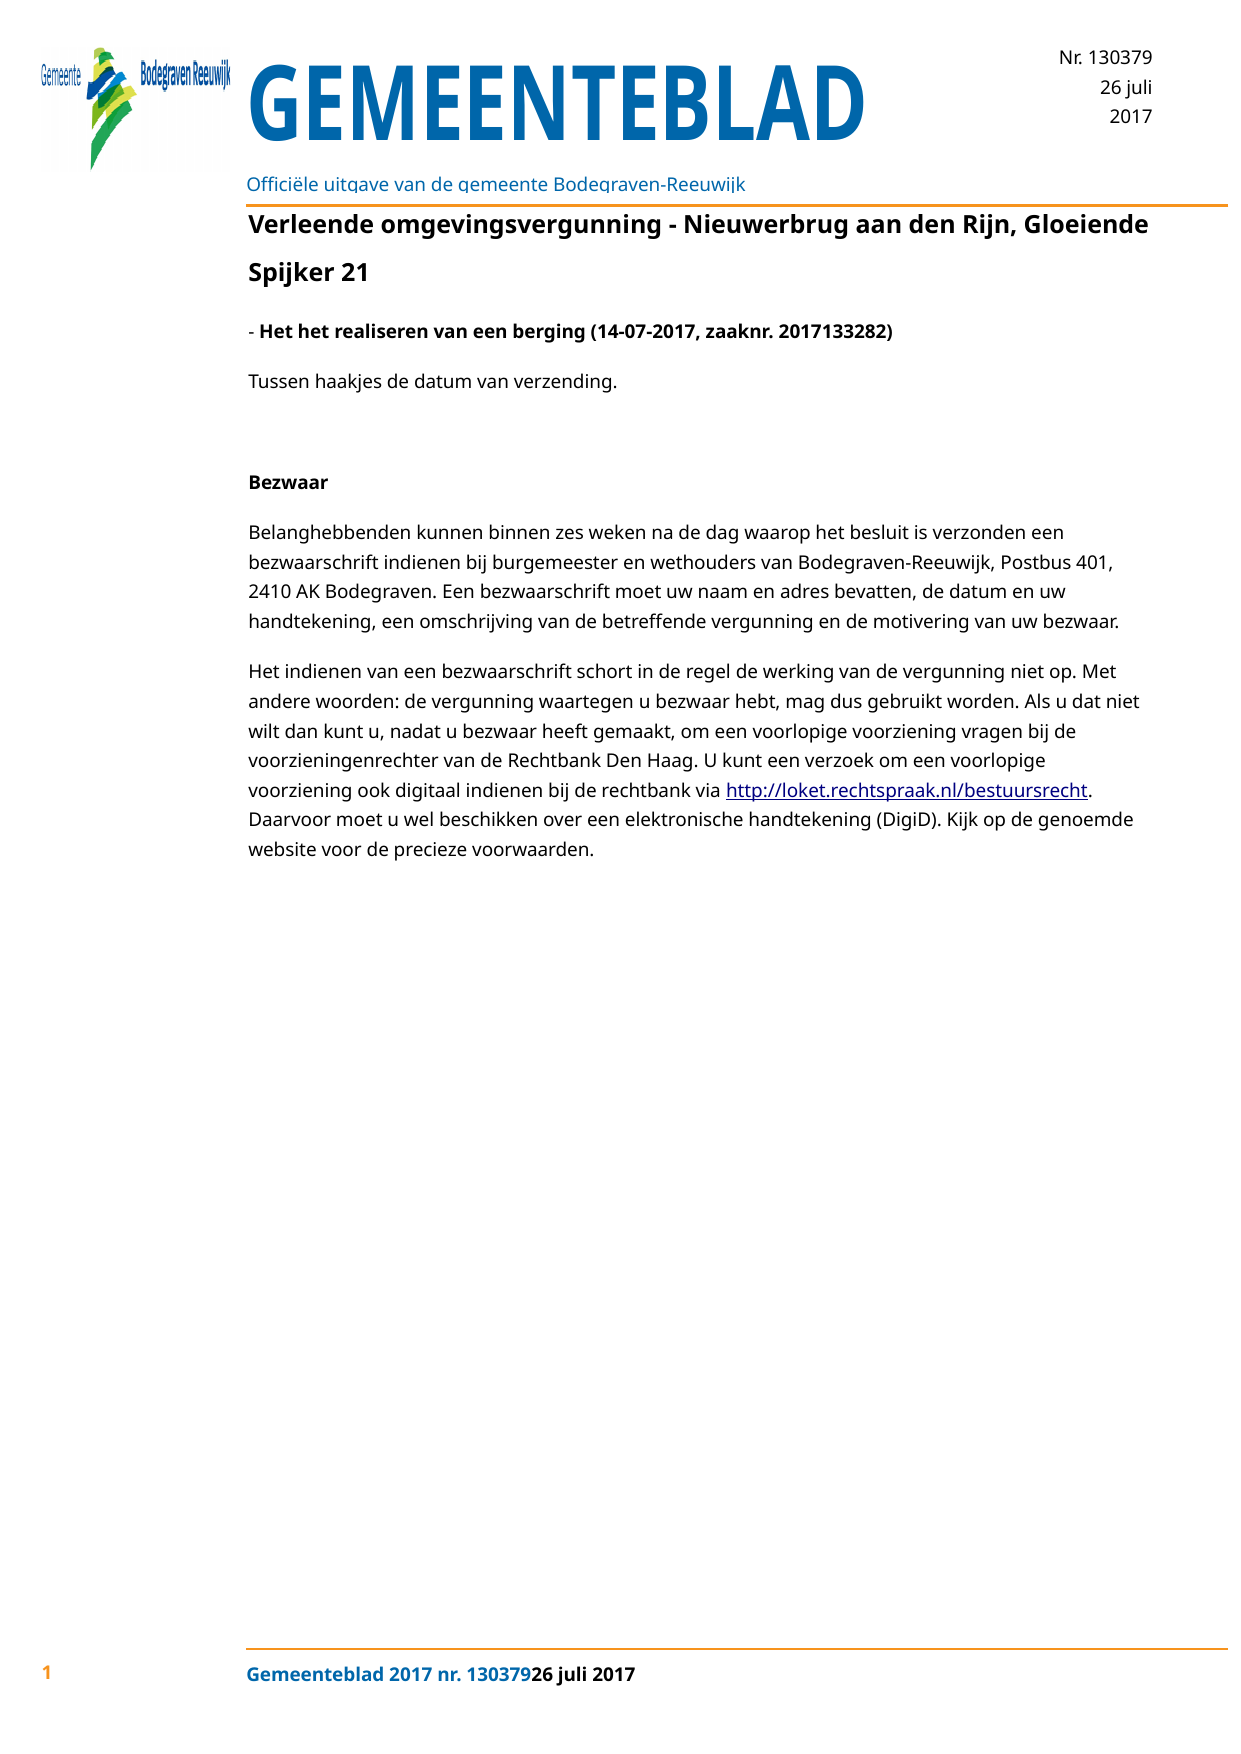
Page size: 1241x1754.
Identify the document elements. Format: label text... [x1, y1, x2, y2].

text Belanghebbenden kunnen binnen zes weken na de dag waarop het besluit is verzonden een bezwaarschrift indienen bij burgemeester en wethouders van Bodegraven-Reeuwijk, Postbus 401, 2410 AK Bodegraven. Een bezwaarschrift moet uw naam en adres bevatten, de datum en uw handtekening, een omschrijving van de betreffende vergunning en de motivering van uw bezwaar. [248, 519, 1152, 634]
text - Het het realiseren van een berging (14-07-2017, zaaknr. 2017133282) [248, 318, 1152, 344]
text Tussen haakjes de datum van verzending. [248, 368, 1152, 394]
text Bezwaar [248, 469, 1152, 495]
picture [41, 47, 231, 172]
text Het indienen van een bezwaarschrift schort in de regel de werking van de vergunning niet op. Met andere woorden: de vergunning waartegen u bezwaar hebt, mag dus gebruikt worden. Als u dat niet wilt dan kunt u, nadat u bezwaar heeft gemaakt, om een voorlopige voorziening vragen bij de voorzieningenrechter van de Rechtbank Den Haag. U kunt een verzoek om een voorlopige voorziening ook digitaal indienen bij de rechtbank via http://loket.rechtspraak.nl/bestuursrecht. Daarvoor moet u wel beschikken over een elektronische handtekening (DigiD). Kijk op de genoemde website voor de precieze voorwaarden. [248, 659, 1152, 862]
text Verleende omgevingsvergunning - Nieuwerbrug aan den Rijn, Gloeiende Spijker 21 [248, 207, 1152, 288]
